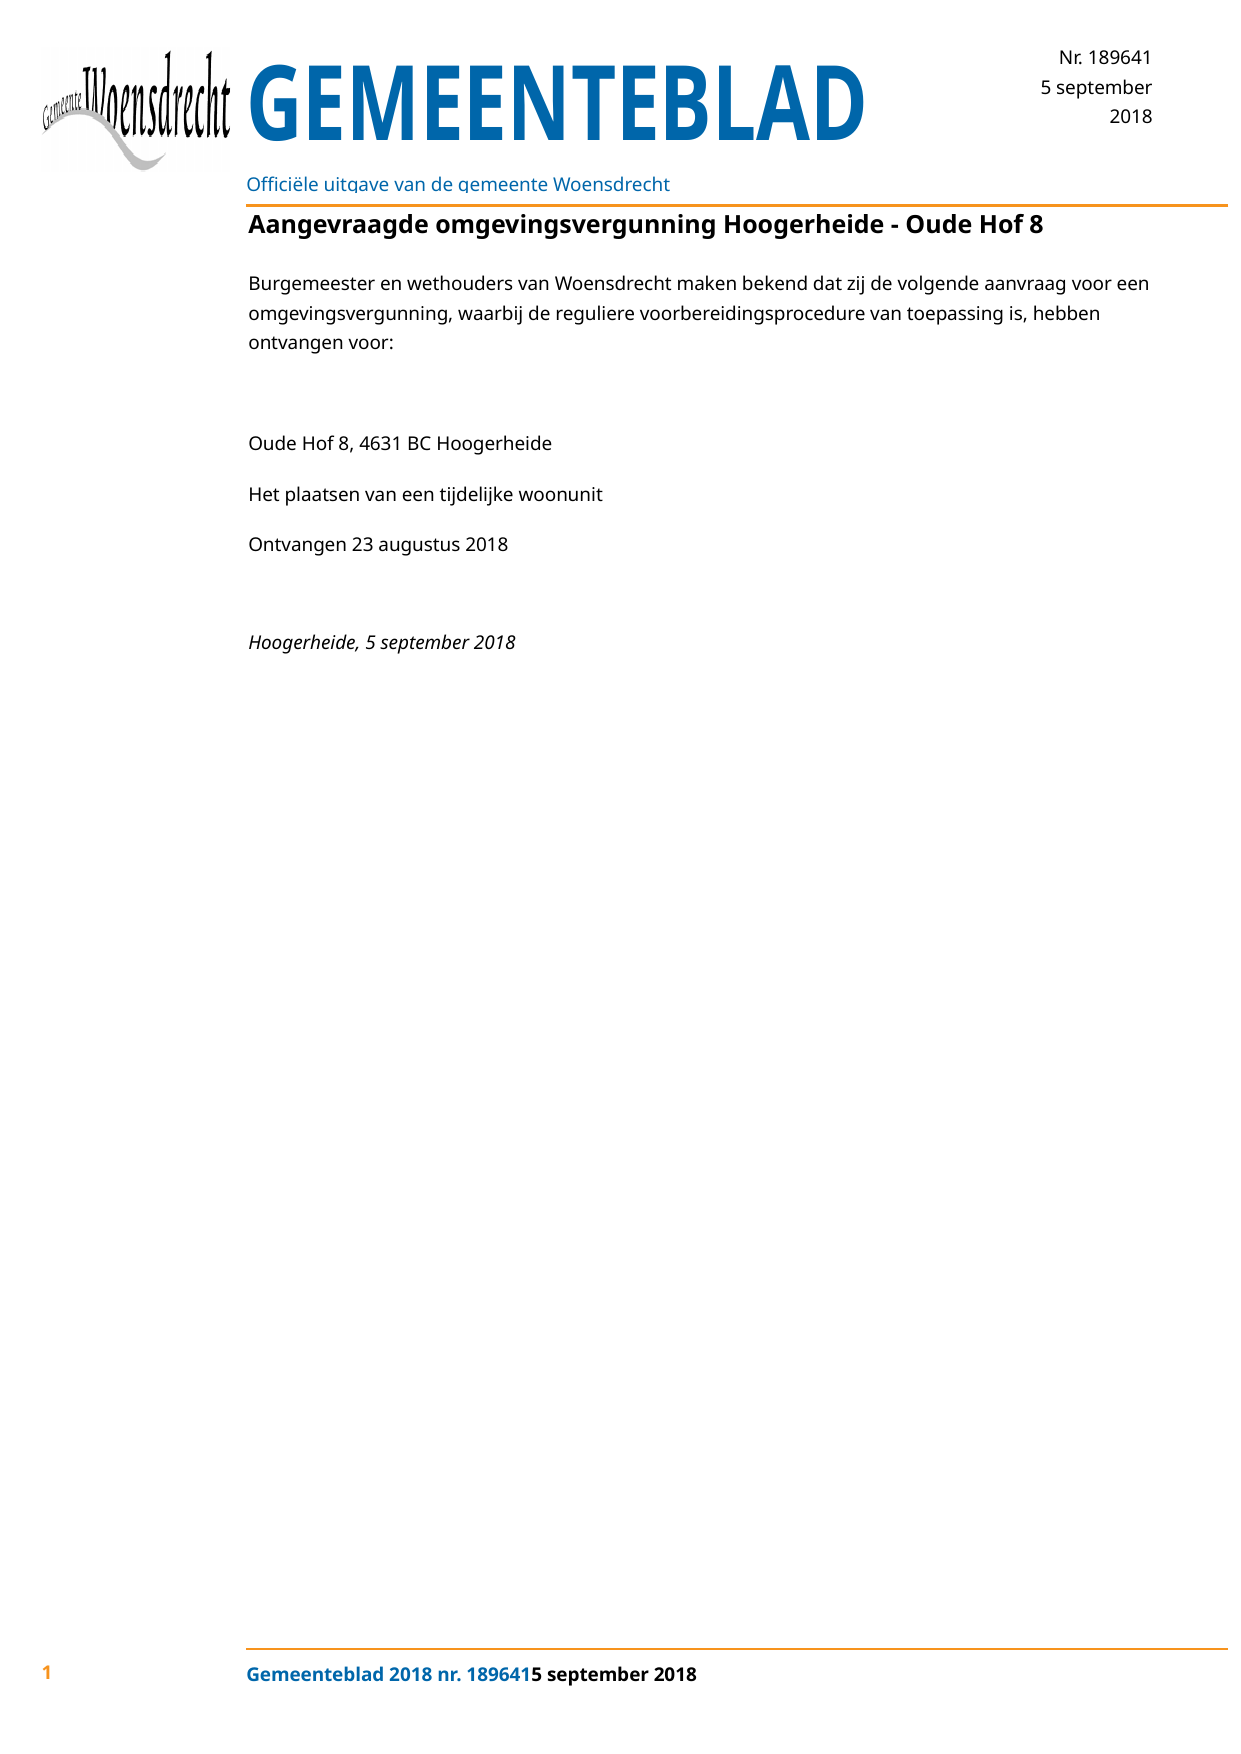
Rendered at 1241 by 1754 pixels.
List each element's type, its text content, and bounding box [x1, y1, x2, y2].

text Hoogerheide, 5 september 2018 [248, 629, 1152, 655]
text Oude Hof 8, 4631 BC Hoogerheide [248, 430, 1152, 456]
text Het plaatsen van een tijdelijke woonunit [248, 481, 1152, 506]
picture [41, 47, 231, 172]
text Burgemeester en wethouders van Woensdrecht maken bekend dat zij de volgende aanvraag voor een omgevingsvergunning, waarbij de reguliere voorbereidingsprocedure van toepassing is, hebben ontvangen voor: [248, 270, 1152, 355]
text Ontvangen 23 augustus 2018 [248, 531, 1152, 557]
text Aangevraagde omgevingsvergunning Hoogerheide - Oude Hof 8 [248, 207, 1152, 241]
